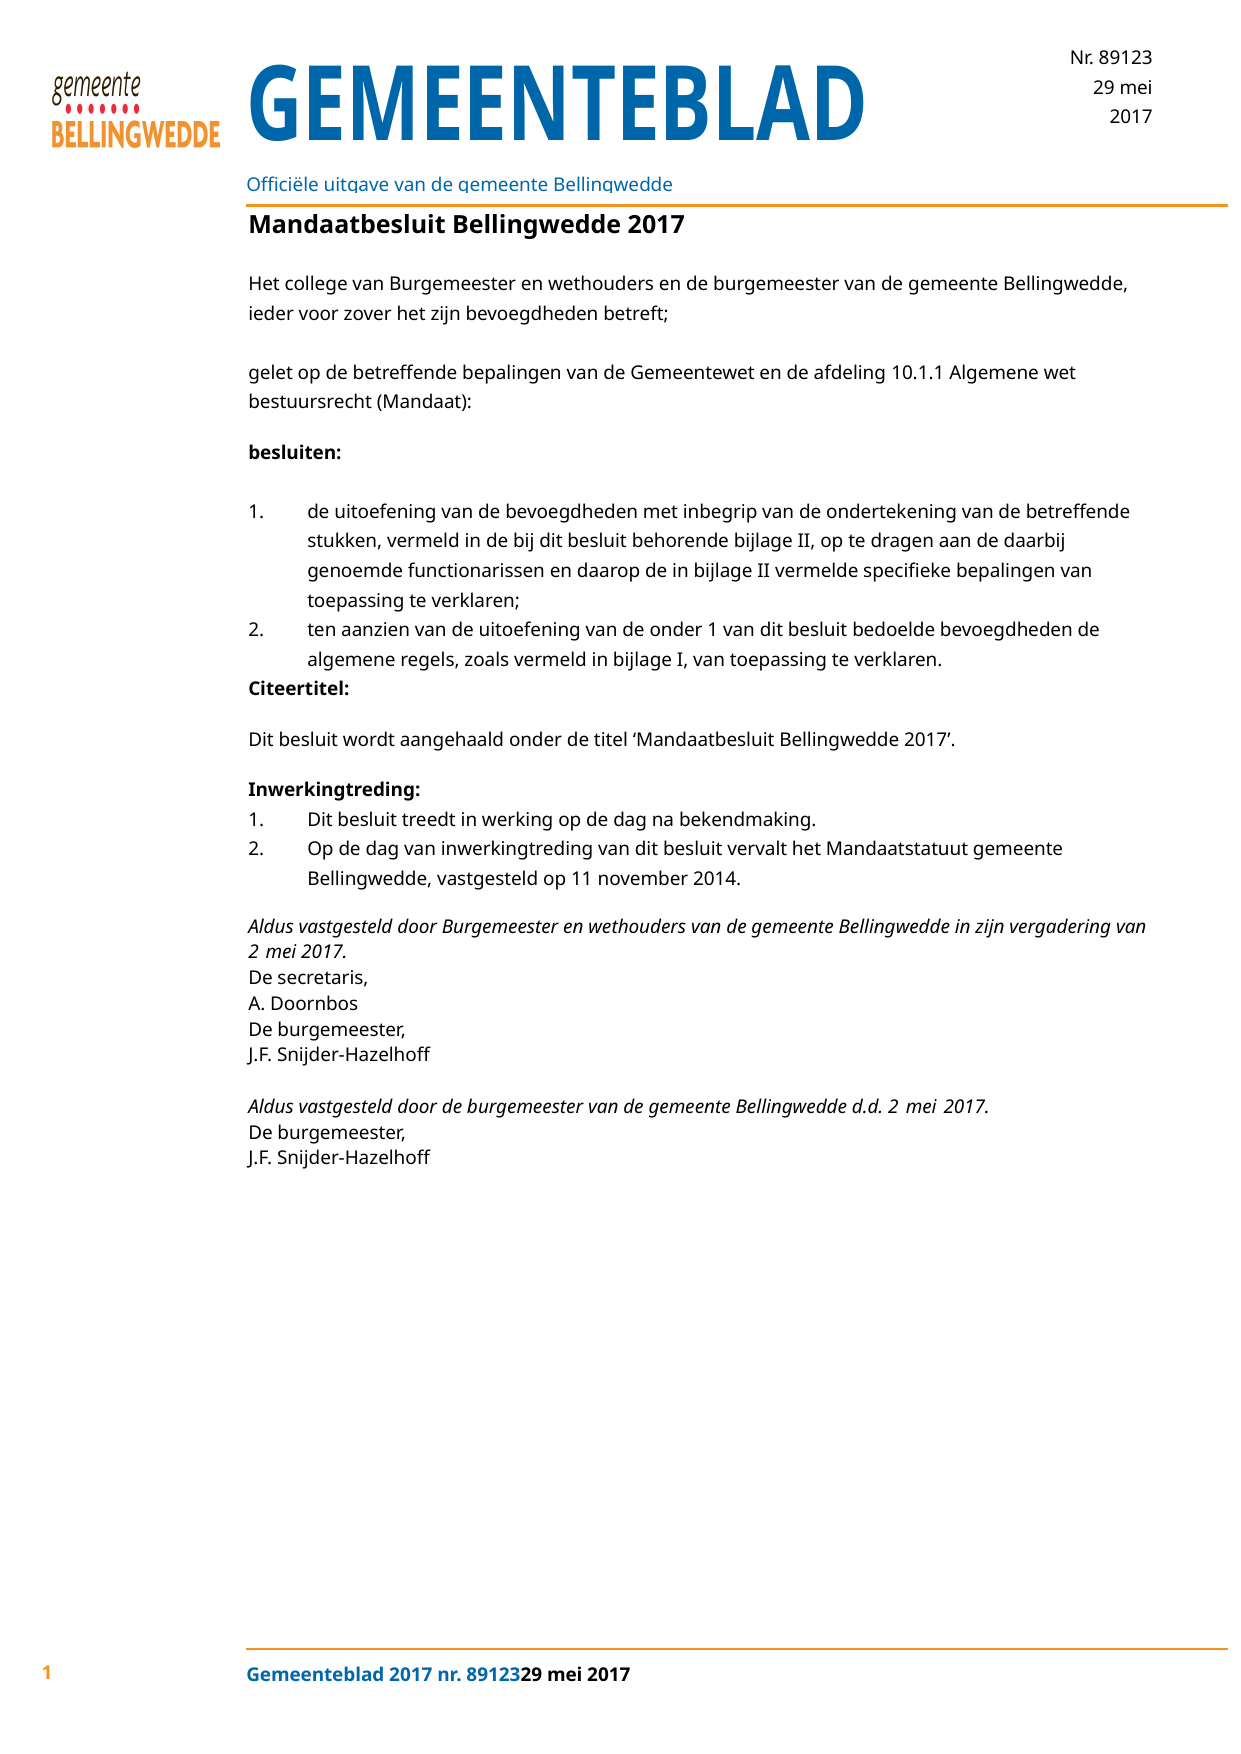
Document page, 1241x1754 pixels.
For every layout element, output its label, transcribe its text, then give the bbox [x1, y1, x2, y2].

text De secretaris, [248, 964, 1152, 990]
text A. Doornbos [248, 990, 1152, 1016]
text Aldus vastgesteld door de burgemeester van de gemeente Bellingwedde d.d. 2 mei 2017. [248, 1093, 1152, 1119]
picture [41, 47, 231, 172]
text Citeertitel: [248, 676, 1152, 701]
list Dit besluit treedt in werking op de dag na bekendmaking. [248, 806, 1152, 832]
list Op de dag van inwerkingtreding van dit besluit vervalt het Mandaatstatuut gemeente Bellingwedde, vastgesteld op 11 november 2014. [248, 836, 1152, 891]
list ten aanzien van de uitoefening van de onder 1 van dit besluit bedoelde bevoegdheden de algemene regels, zoals vermeld in bijlage I, van toepassing te verklaren. [248, 616, 1152, 672]
text besluiten: [248, 439, 1152, 465]
text gelet op de betreffende bepalingen van de Gemeentewet en de afdeling 10.1.1 Algemene wet bestuursrecht (Mandaat): [248, 359, 1152, 414]
text Inwerkingtreding: [248, 776, 1152, 802]
text J.F. Snijder-Hazelhoff [248, 1144, 1152, 1170]
text De burgemeester, [248, 1119, 1152, 1144]
text Het college van Burgemeester en wethouders en de burgemeester van de gemeente Bellingwedde, ieder voor zover het zijn bevoegdheden betreft; [248, 270, 1152, 326]
text Dit besluit wordt aangehaald onder de titel ‘Mandaatbesluit Bellingwedde 2017’. [248, 726, 1152, 752]
text Aldus vastgesteld door Burgemeester en wethouders van de gemeente Bellingwedde in zijn vergadering van 2 mei 2017. [248, 913, 1152, 964]
list de uitoefening van de bevoegdheden met inbegrip van de ondertekening van de betreffende stukken, vermeld in de bij dit besluit behorende bijlage II, op te dragen aan de daarbij genoemde functionarissen en daarop de in bijlage II vermelde specifieke bepalingen van toepassing te verklaren; [248, 498, 1152, 613]
text De burgemeester, [248, 1016, 1152, 1042]
text J.F. Snijder-Hazelhoff [248, 1042, 1152, 1067]
text Mandaatbesluit Bellingwedde 2017 [248, 207, 1152, 241]
